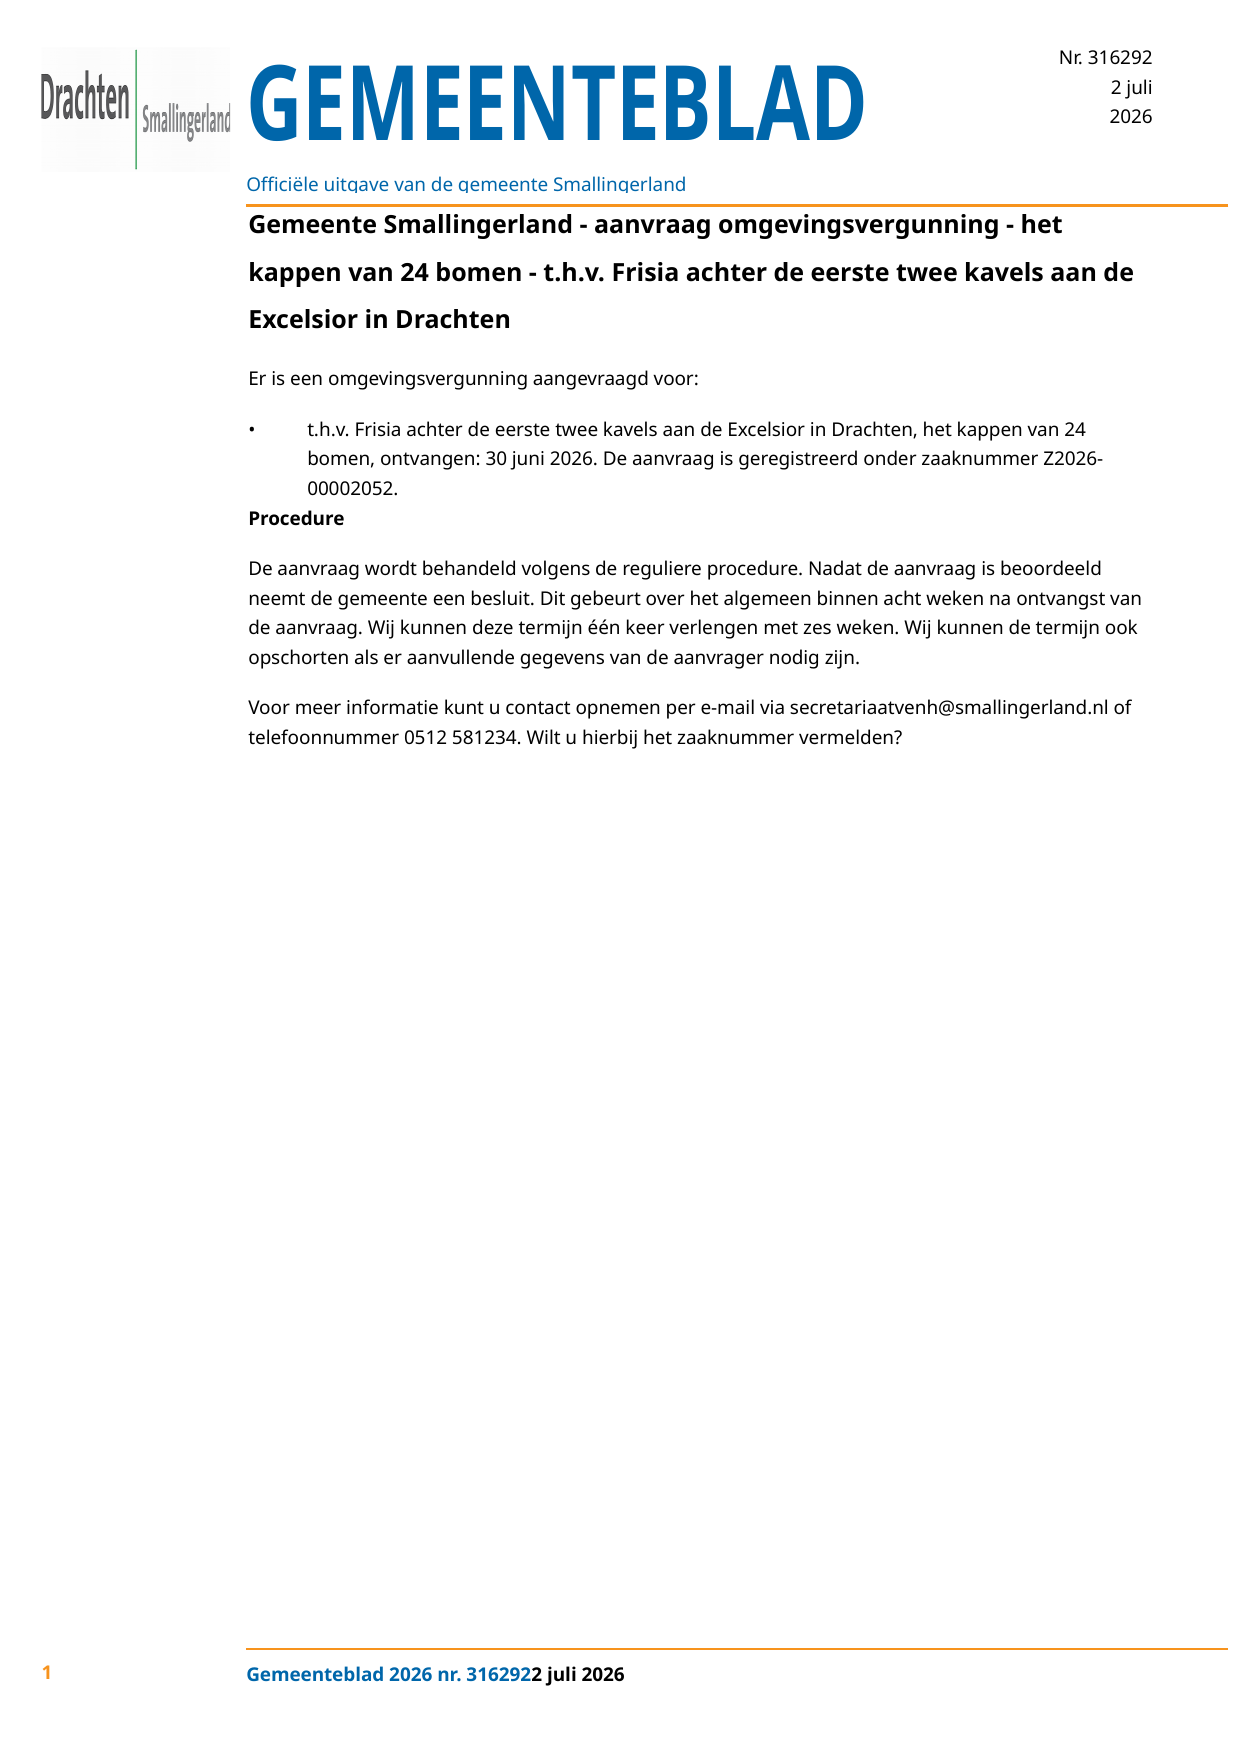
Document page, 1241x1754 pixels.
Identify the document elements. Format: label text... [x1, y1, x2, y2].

picture [41, 47, 231, 172]
list t.h.v. Frisia achter de eerste twee kavels aan de Excelsior in Drachten, het kappen van 24 bomen, ontvangen: 30 juni 2026. De aanvraag is geregistreerd onder zaaknummer Z2026-00002052. [248, 416, 1152, 501]
text Gemeente Smallingerland - aanvraag omgevingsvergunning - het kappen van 24 bomen - t.h.v. Frisia achter de eerste twee kavels aan de Excelsior in Drachten [248, 207, 1152, 336]
text Voor meer informatie kunt u contact opnemen per e-mail via secretariaatvenh@smallingerland.nl of telefoonnummer 0512 581234. Wilt u hierbij het zaaknummer vermelden? [248, 694, 1152, 749]
text Er is een omgevingsvergunning aangevraagd voor: [248, 366, 1152, 391]
text De aanvraag wordt behandeld volgens de reguliere procedure. Nadat de aanvraag is beoordeeld neemt de gemeente een besluit. Dit gebeurt over het algemeen binnen acht weken na ontvangst van de aanvraag. Wij kunnen deze termijn één keer verlengen met zes weken. Wij kunnen de termijn ook opschorten als er aanvullende gegevens van de aanvrager nodig zijn. [248, 555, 1152, 669]
text Procedure [248, 505, 1152, 530]
